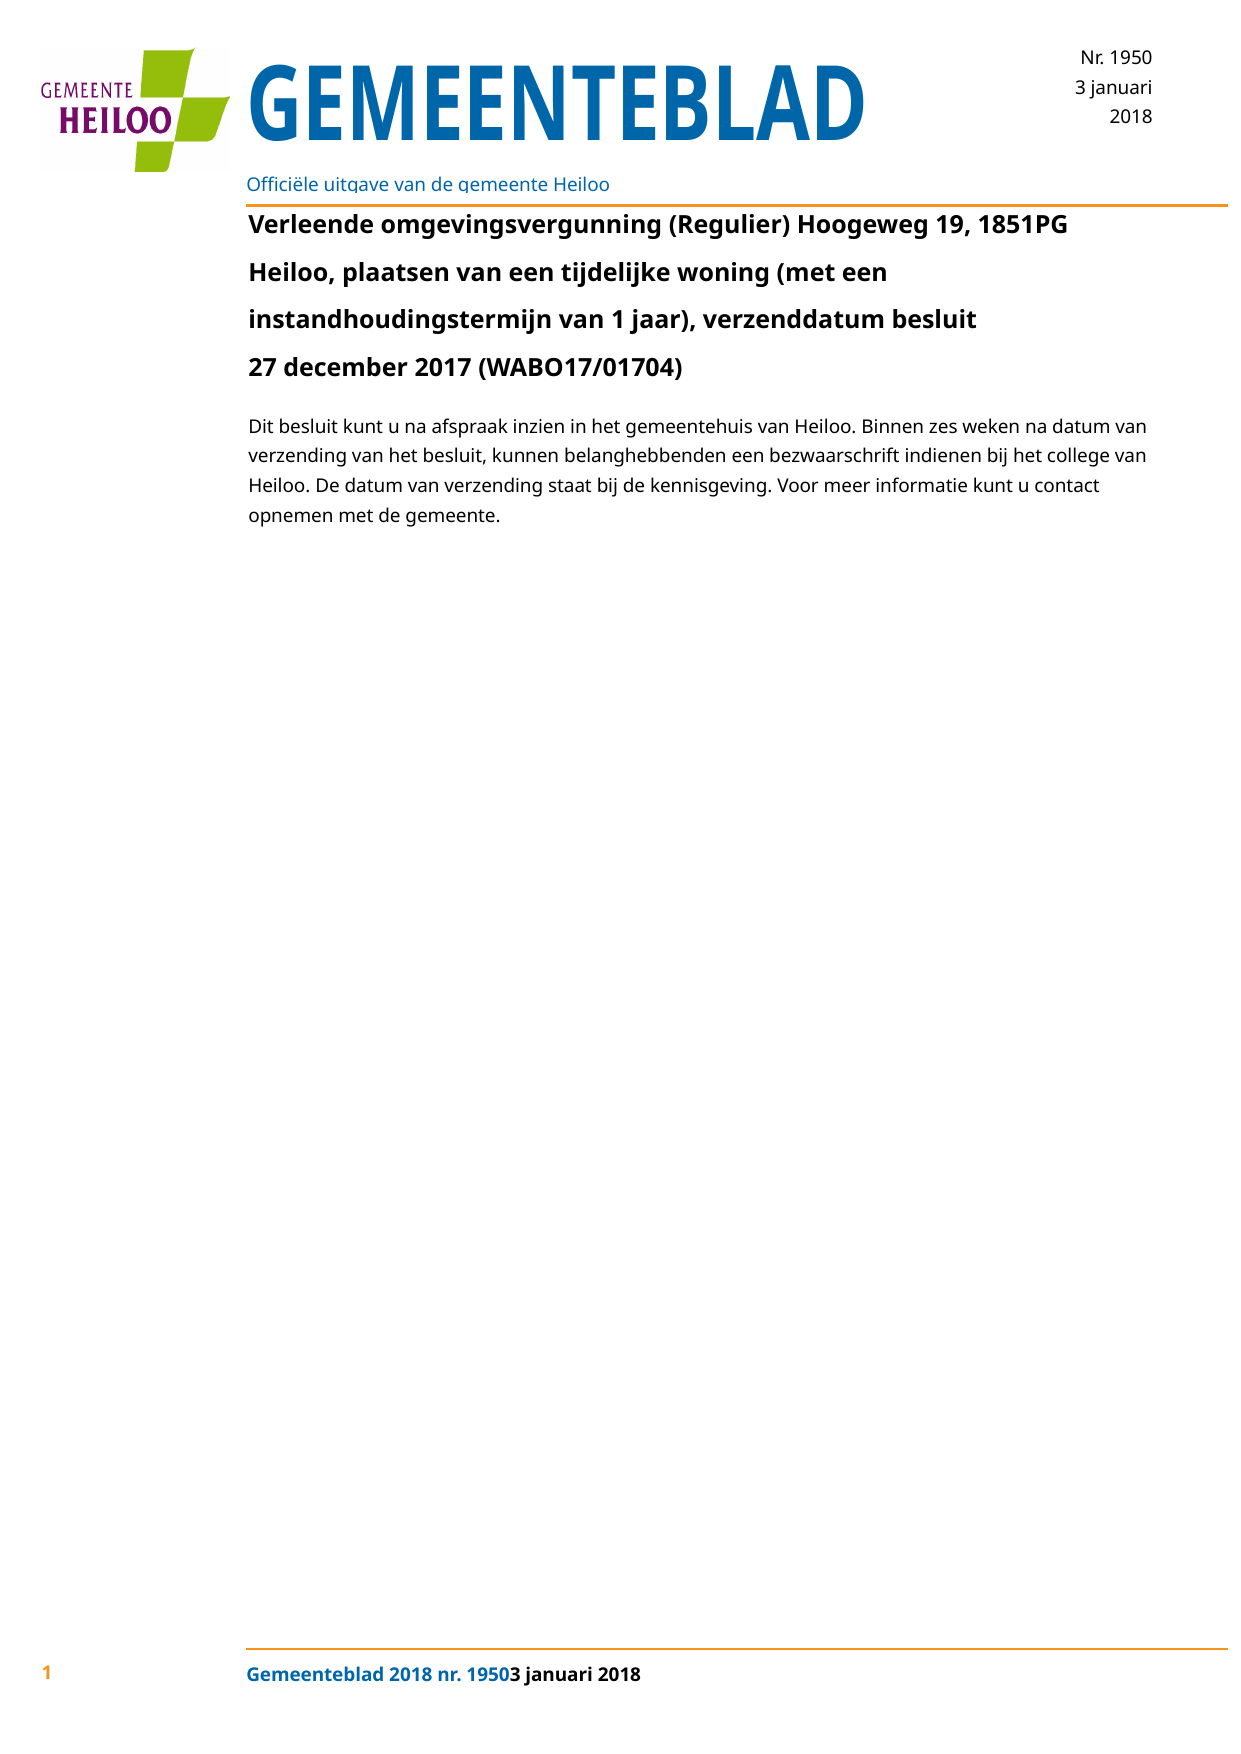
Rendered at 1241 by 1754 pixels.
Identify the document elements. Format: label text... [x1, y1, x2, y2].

text Verleende omgevingsvergunning (Regulier) Hoogeweg 19, 1851PG Heiloo, plaatsen van een tijdelijke woning (met een instandhoudingstermijn van 1 jaar), verzenddatum besluit 27 december 2017 (WABO17/01704) [248, 207, 1152, 384]
text Dit besluit kunt u na afspraak inzien in het gemeentehuis van Heiloo. Binnen zes weken na datum van verzending van het besluit, kunnen belanghebbenden een bezwaarschrift indienen bij het college van Heiloo. De datum van verzending staat bij de kennisgeving. Voor meer informatie kunt u contact opnemen met de gemeente. [248, 413, 1152, 528]
picture [41, 47, 231, 172]
